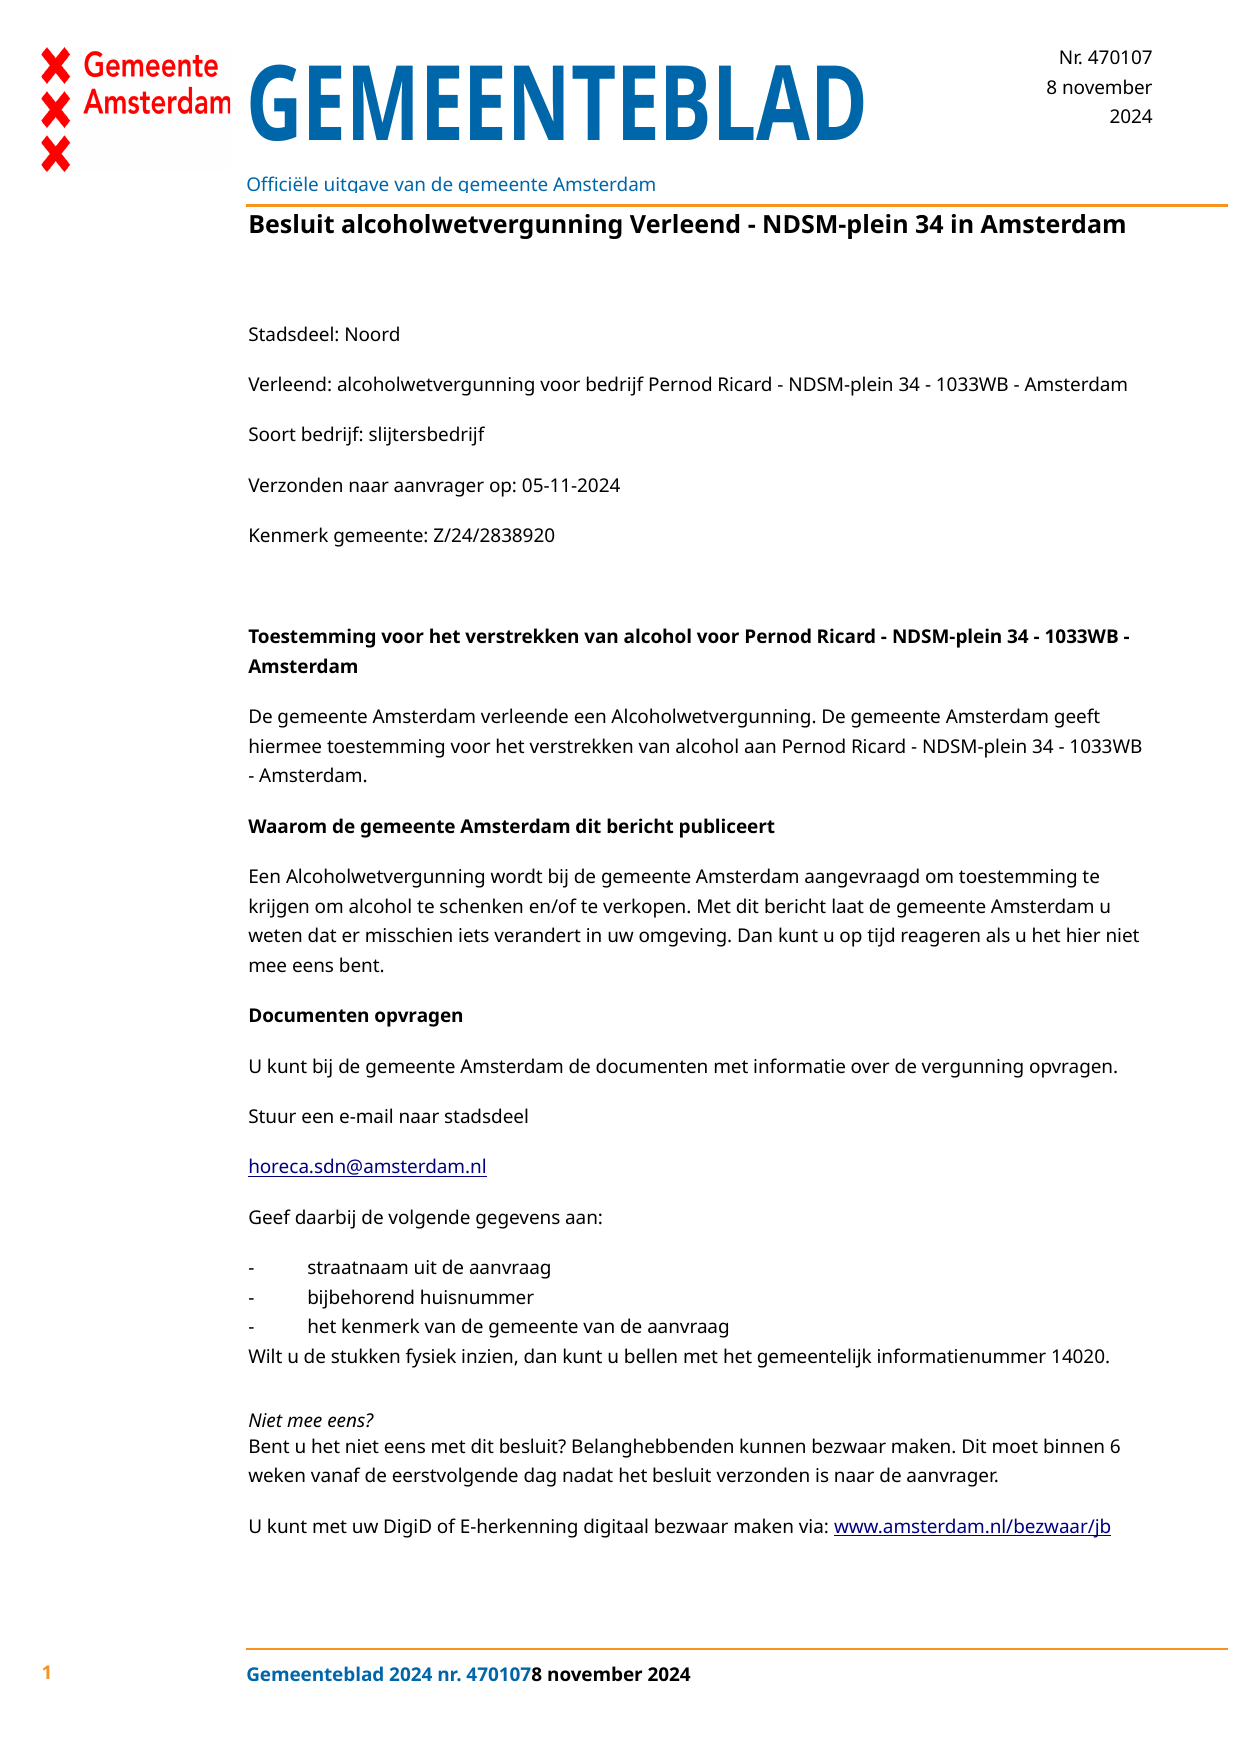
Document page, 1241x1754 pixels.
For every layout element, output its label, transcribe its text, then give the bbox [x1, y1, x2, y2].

text Soort bedrijf: slijtersbedrijf [248, 422, 1152, 447]
text Geef daarbij de volgende gegevens aan: [248, 1204, 1152, 1230]
text Documenten opvragen [248, 1002, 1152, 1028]
text De gemeente Amsterdam verleende een Alcoholwetvergunning. De gemeente Amsterdam geeft hiermee toestemming voor het verstrekken van alcohol aan Pernod Ricard - NDSM-plein 34 - 1033WB - Amsterdam. [248, 703, 1152, 788]
text horeca.sdn@amsterdam.nl [248, 1154, 1152, 1179]
text U kunt met uw DigiD of E-herkenning digitaal bezwaar maken via: www.amsterdam.nl/bezwaar/jb [248, 1513, 1152, 1539]
list bijbehorend huisnummer [248, 1284, 1152, 1310]
text Stadsdeel: Noord [248, 321, 1152, 346]
picture [41, 47, 231, 172]
text Kenmerk gemeente: Z/24/2838920 [248, 522, 1152, 548]
text Toestemming voor het verstrekken van alcohol voor Pernod Ricard - NDSM-plein 34 - 1033WB - Amsterdam [248, 623, 1152, 678]
text Stuur een e-mail naar stadsdeel [248, 1103, 1152, 1129]
text U kunt bij de gemeente Amsterdam de documenten met informatie over de vergunning opvragen. [248, 1053, 1152, 1078]
text Niet mee eens? [248, 1407, 1152, 1433]
text Wilt u de stukken fysiek inzien, dan kunt u bellen met het gemeentelijk informatienummer 14020. [248, 1343, 1152, 1369]
text Een Alcoholwetvergunning wordt bij de gemeente Amsterdam aangevraagd om toestemming te krijgen om alcohol te schenken en/of te verkopen. Met dit bericht laat de gemeente Amsterdam u weten dat er misschien iets verandert in uw omgeving. Dan kunt u op tijd reageren als u het hier niet mee eens bent. [248, 863, 1152, 978]
text Bent u het niet eens met dit besluit? Belanghebbenden kunnen bezwaar maken. Dit moet binnen 6 weken vanaf de eerstvolgende dag nadat het besluit verzonden is naar de aanvrager. [248, 1433, 1152, 1488]
text Waarom de gemeente Amsterdam dit bericht publiceert [248, 813, 1152, 838]
list straatnaam uit de aanvraag [248, 1254, 1152, 1280]
text Besluit alcoholwetvergunning Verleend - NDSM-plein 34 in Amsterdam [248, 207, 1152, 241]
list het kenmerk van de gemeente van de aanvraag [248, 1314, 1152, 1339]
text Verzonden naar aanvrager op: 05-11-2024 [248, 472, 1152, 498]
text Verleend: alcoholwetvergunning voor bedrijf Pernod Ricard - NDSM-plein 34 - 1033WB - Amsterdam [248, 371, 1152, 397]
